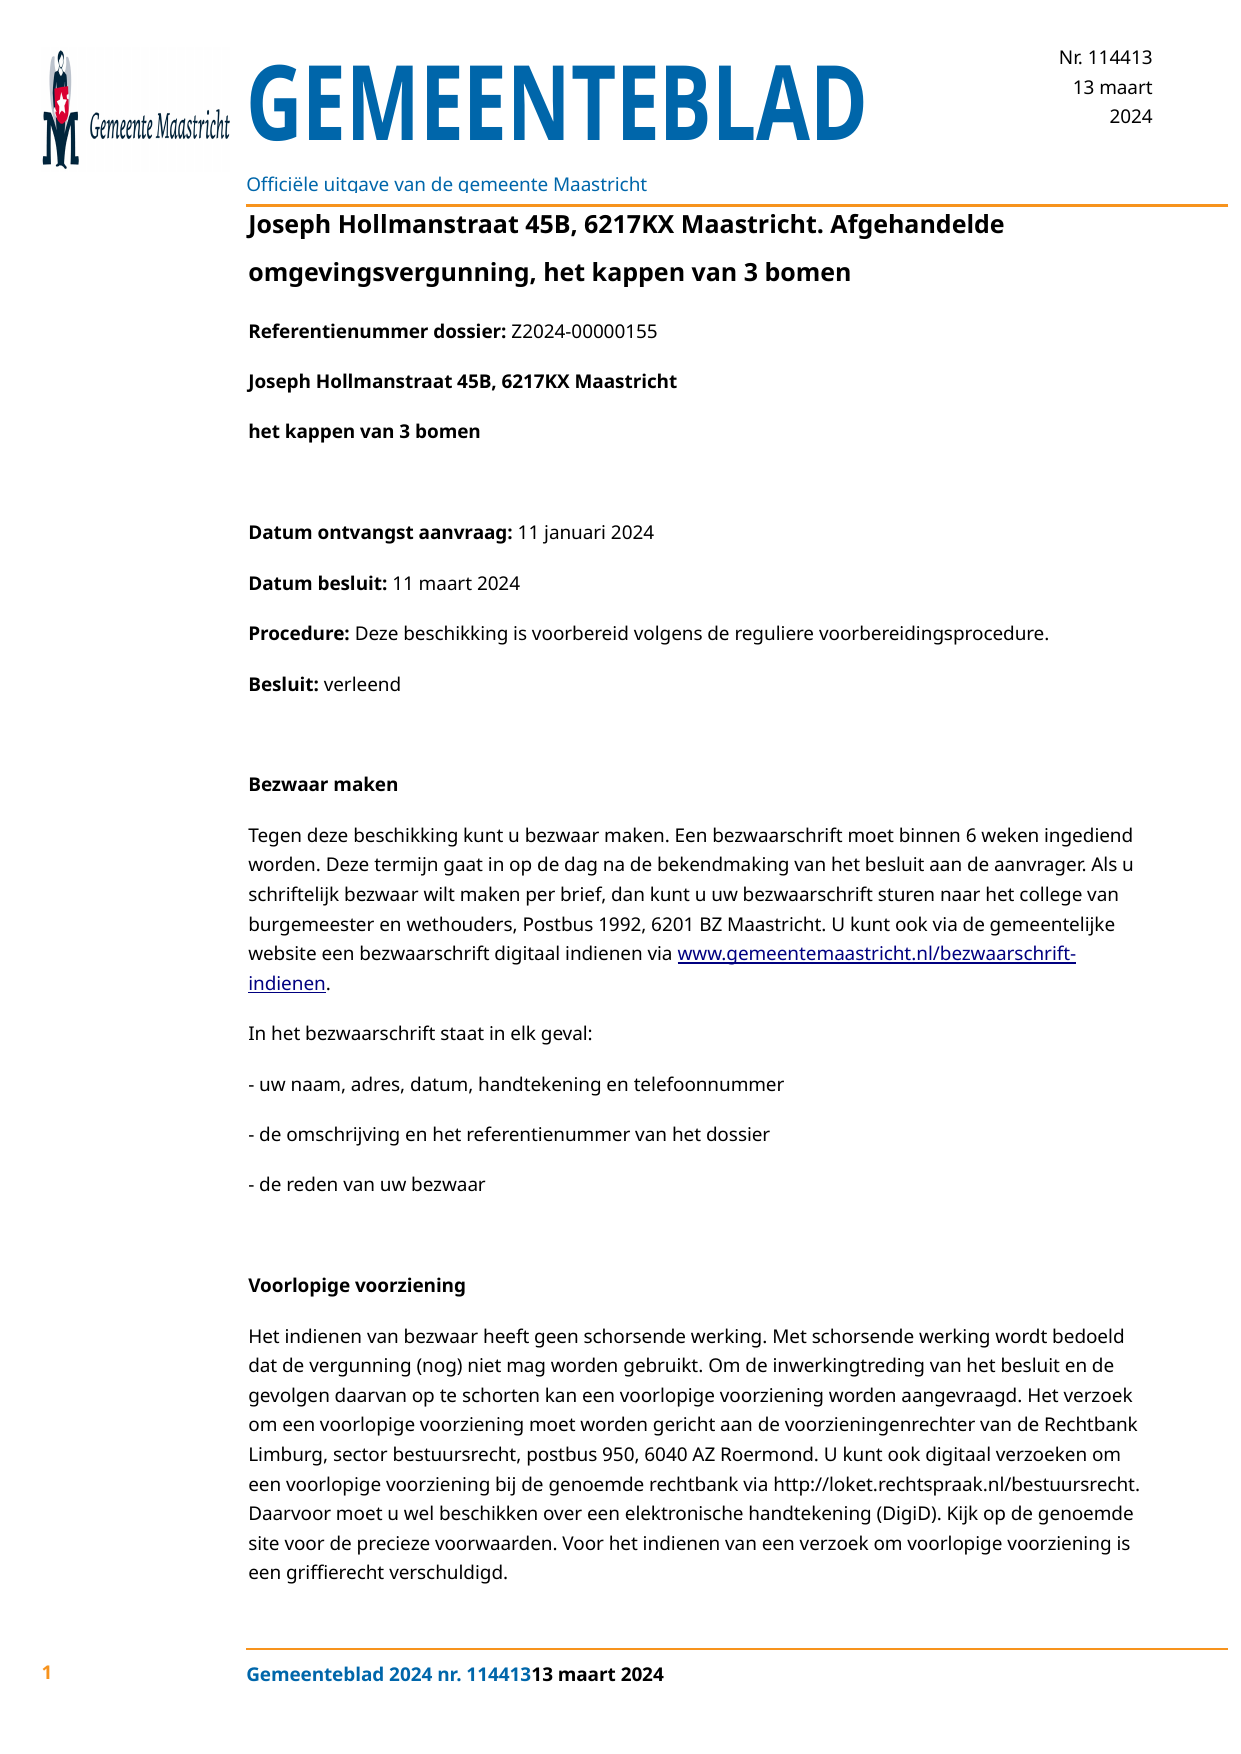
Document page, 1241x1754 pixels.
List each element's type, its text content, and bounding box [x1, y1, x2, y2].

text In het bezwaarschrift staat in elk geval: [248, 1020, 1152, 1046]
text - de reden van uw bezwaar [248, 1172, 1152, 1197]
text Joseph Hollmanstraat 45B, 6217KX Maastricht. Afgehandelde omgevingsvergunning, het kappen van 3 bomen [248, 207, 1152, 288]
text Voorlopige voorziening [248, 1272, 1152, 1298]
picture [41, 47, 231, 172]
text Procedure: Deze beschikking is voorbereid volgens de reguliere voorbereidingsprocedure. [248, 620, 1152, 646]
text Joseph Hollmanstraat 45B, 6217KX Maastricht [248, 368, 1152, 394]
text - de omschrijving en het referentienummer van het dossier [248, 1121, 1152, 1147]
text Datum ontvangst aanvraag: 11 januari 2024 [248, 519, 1152, 545]
text Datum besluit: 11 maart 2024 [248, 570, 1152, 596]
text Het indienen van bezwaar heeft geen schorsende werking. Met schorsende werking wordt bedoeld dat de vergunning (nog) niet mag worden gebruikt. Om de inwerkingtreding van het besluit en de gevolgen daarvan op te schorten kan een voorlopige voorziening worden aangevraagd. Het verzoek om een voorlopige voorziening moet worden gericht aan de voorzieningenrechter van de Rechtbank Limburg, sector bestuursrecht, postbus 950, 6040 AZ Roermond. U kunt ook digitaal verzoeken om een voorlopige voorziening bij de genoemde rechtbank via http://loket.rechtspraak.nl/bestuursrecht. Daarvoor moet u wel beschikken over een elektronische handtekening (DigiD). Kijk op de genoemde site voor de precieze voorwaarden. Voor het indienen van een verzoek om voorlopige voorziening is een griffierecht verschuldigd. [248, 1323, 1152, 1585]
text Bezwaar maken [248, 772, 1152, 797]
text Tegen deze beschikking kunt u bezwaar maken. Een bezwaarschrift moet binnen 6 weken ingediend worden. Deze termijn gaat in op de dag na de bekendmaking van het besluit aan de aanvrager. Als u schriftelijk bezwaar wilt maken per brief, dan kunt u uw bezwaarschrift sturen naar het college van burgemeester en wethouders, Postbus 1992, 6201 BZ Maastricht. U kunt ook via de gemeentelijke website een bezwaarschrift digitaal indienen via www.gemeentemaastricht.nl/bezwaarschrift-indienen. [248, 822, 1152, 996]
text Besluit: verleend [248, 671, 1152, 697]
text het kappen van 3 bomen [248, 419, 1152, 444]
text Referentienummer dossier: Z2024-00000155 [248, 318, 1152, 344]
text - uw naam, adres, datum, handtekening en telefoonnummer [248, 1071, 1152, 1097]
